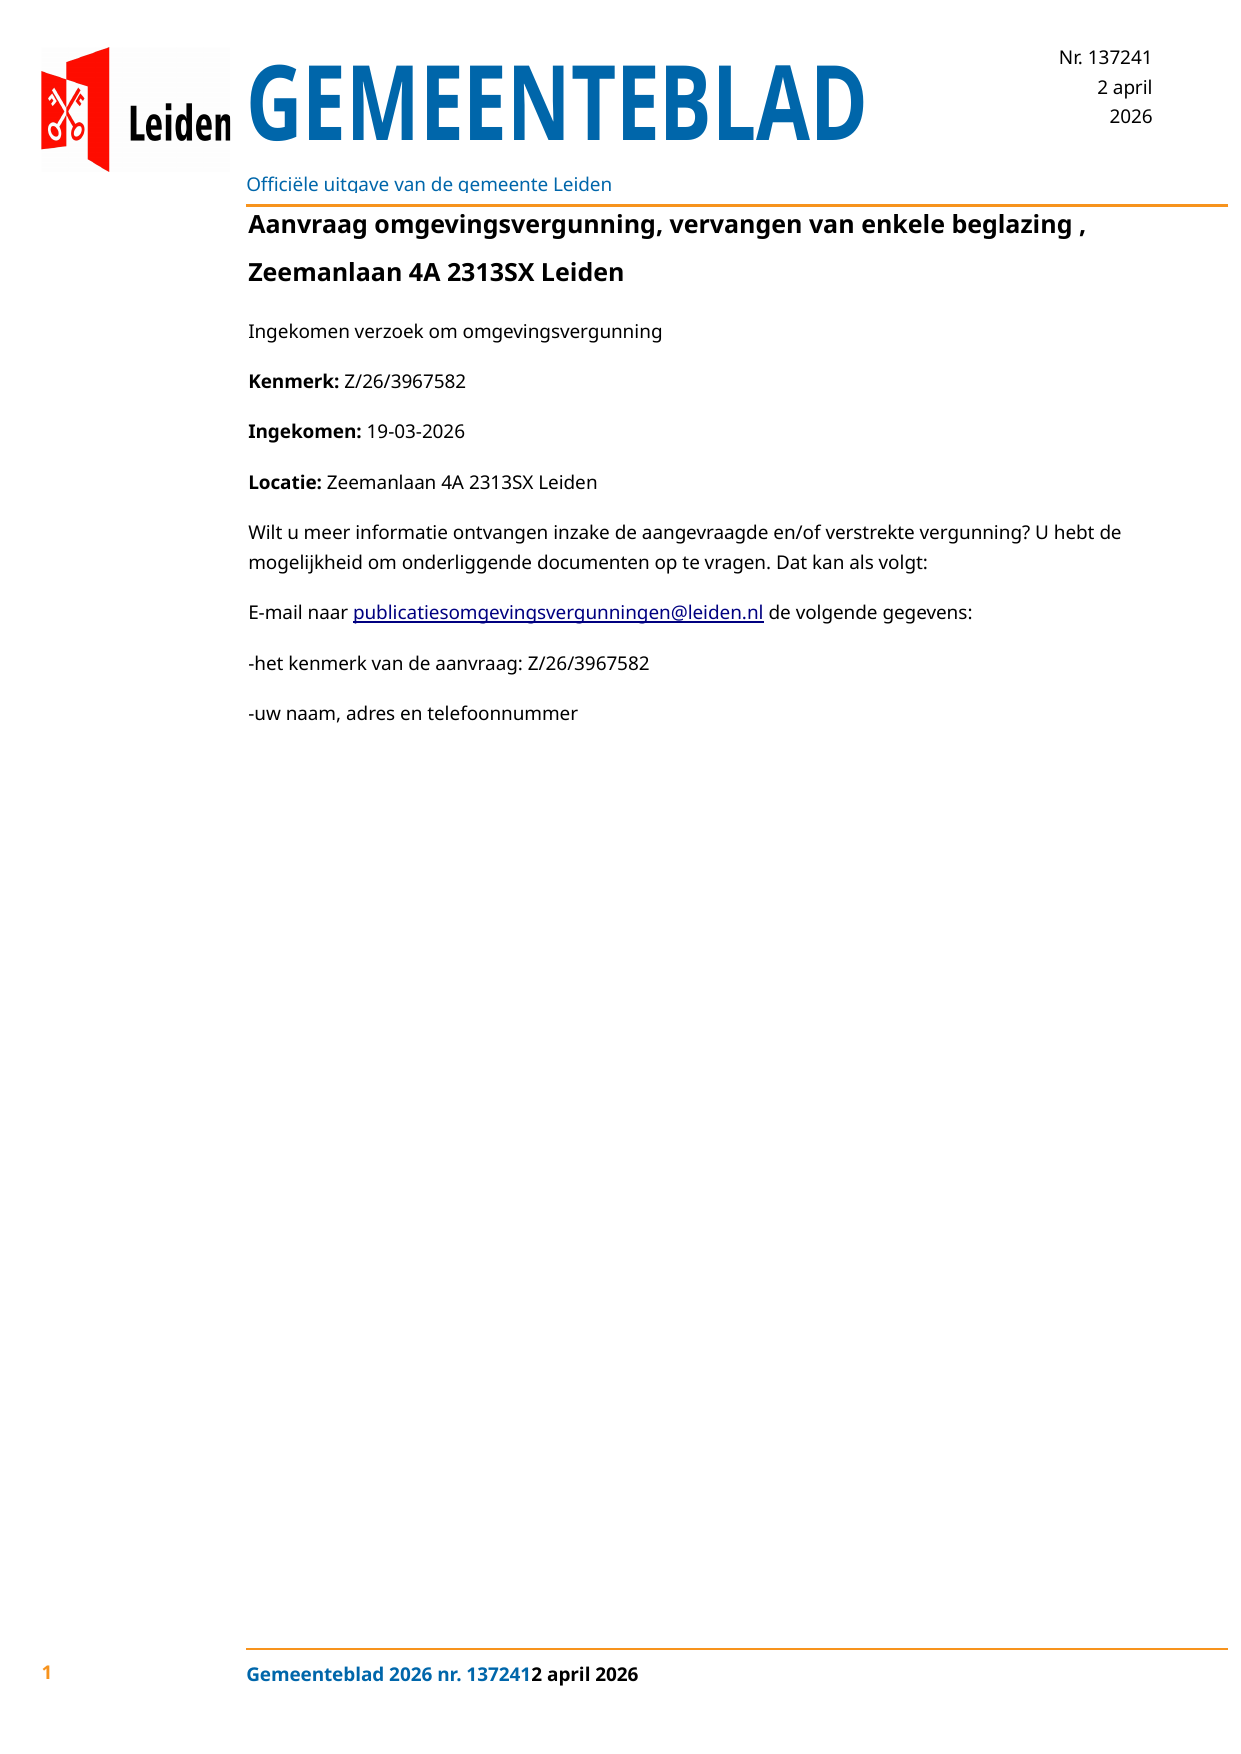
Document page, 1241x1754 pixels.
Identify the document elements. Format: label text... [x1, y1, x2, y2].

text -het kenmerk van de aanvraag: Z/26/3967582 [248, 650, 1152, 676]
picture [41, 47, 231, 172]
text Wilt u meer informatie ontvangen inzake de aangevraagde en/of verstrekte vergunning? U hebt de mogelijkheid om onderliggende documenten op te vragen. Dat kan als volgt: [248, 519, 1152, 575]
text Ingekomen verzoek om omgevingsvergunning [248, 318, 1152, 344]
text Kenmerk: Z/26/3967582 [248, 368, 1152, 394]
text -uw naam, adres en telefoonnummer [248, 700, 1152, 726]
text Aanvraag omgevingsvergunning, vervangen van enkele beglazing , Zeemanlaan 4A 2313SX Leiden [248, 207, 1152, 288]
text Locatie: Zeemanlaan 4A 2313SX Leiden [248, 469, 1152, 495]
text Ingekomen: 19-03-2026 [248, 419, 1152, 444]
text E-mail naar publicatiesomgevingsvergunningen@leiden.nl de volgende gegevens: [248, 599, 1152, 625]
